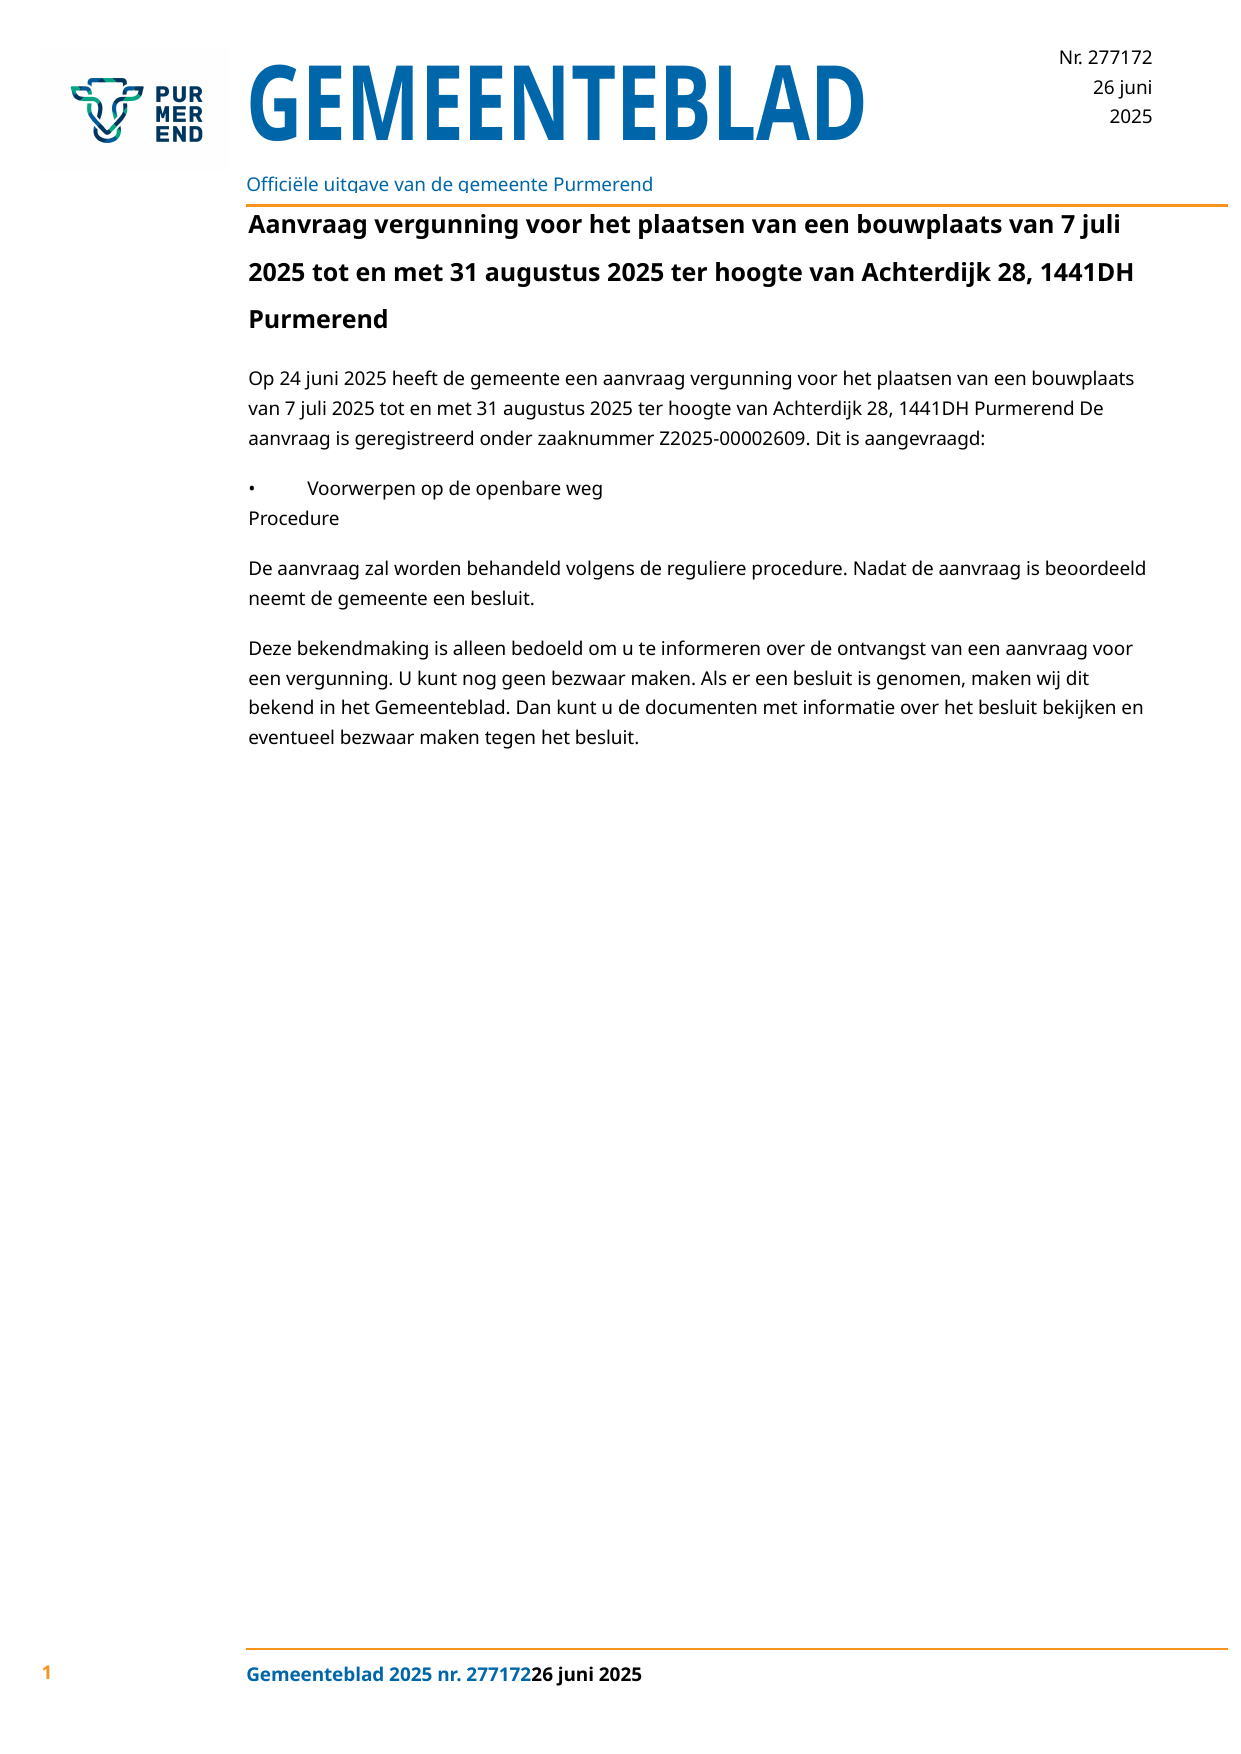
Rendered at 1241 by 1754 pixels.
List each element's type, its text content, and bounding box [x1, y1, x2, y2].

text Procedure [248, 505, 1152, 530]
text Aanvraag vergunning voor het plaatsen van een bouwplaats van 7 juli 2025 tot en met 31 augustus 2025 ter hoogte van Achterdijk 28, 1441DH Purmerend [248, 207, 1152, 336]
text Op 24 juni 2025 heeft de gemeente een aanvraag vergunning voor het plaatsen van een bouwplaats van 7 juli 2025 tot en met 31 augustus 2025 ter hoogte van Achterdijk 28, 1441DH Purmerend De aanvraag is geregistreerd onder zaaknummer Z2025-00002609. Dit is aangevraagd: [248, 366, 1152, 450]
picture [41, 47, 231, 172]
text Deze bekendmaking is alleen bedoeld om u te informeren over de ontvangst van een aanvraag voor een vergunning. U kunt nog geen bezwaar maken. Als er een besluit is genomen, maken wij dit bekend in het Gemeenteblad. Dan kunt u de documenten met informatie over het besluit bekijken en eventueel bezwaar maken tegen het besluit. [248, 635, 1152, 749]
list Voorwerpen op de openbare weg [248, 475, 1152, 501]
text De aanvraag zal worden behandeld volgens de reguliere procedure. Nadat de aanvraag is beoordeeld neemt de gemeente een besluit. [248, 555, 1152, 610]
